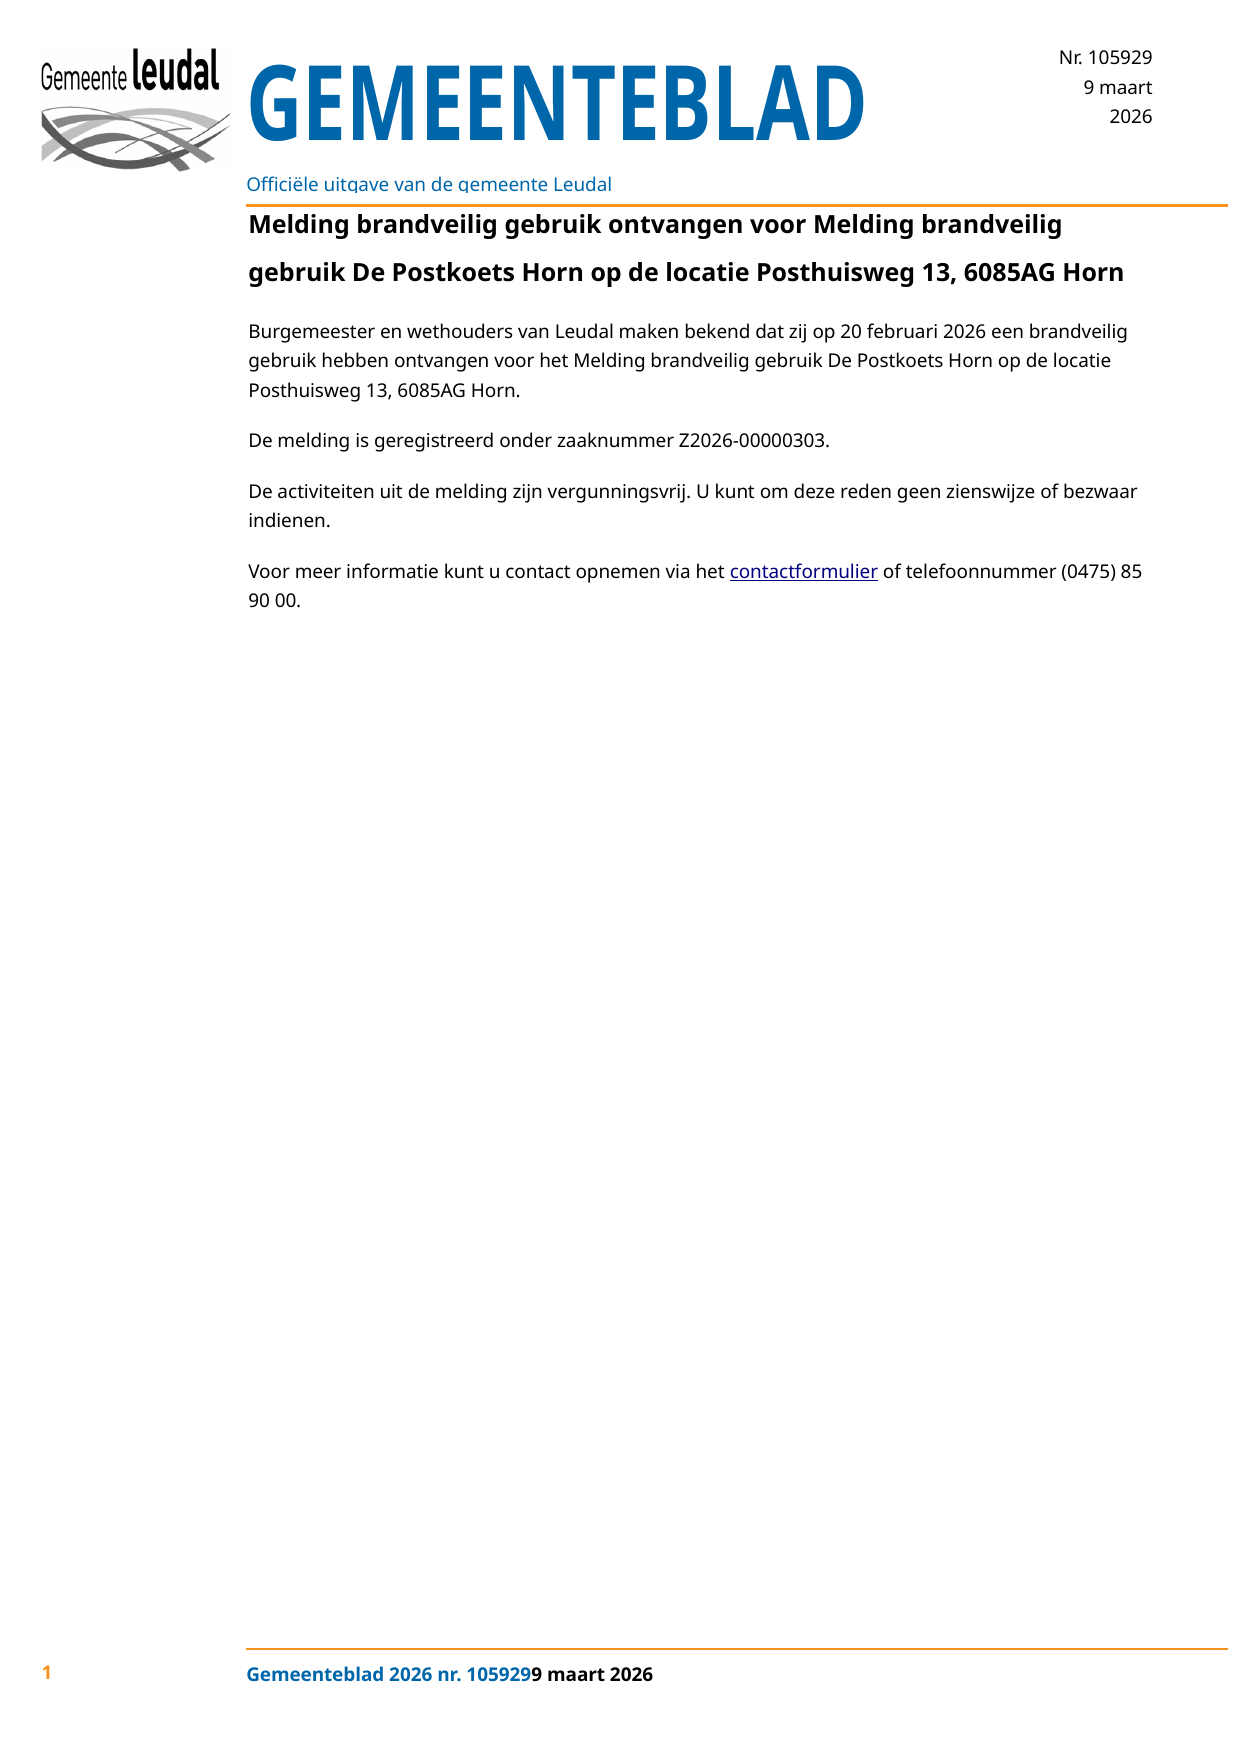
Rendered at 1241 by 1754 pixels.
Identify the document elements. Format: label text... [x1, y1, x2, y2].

text Burgemeester en wethouders van Leudal maken bekend dat zij op 20 februari 2026 een brandveilig gebruik hebben ontvangen voor het Melding brandveilig gebruik De Postkoets Horn op de locatie Posthuisweg 13, 6085AG Horn. [248, 318, 1152, 403]
text Voor meer informatie kunt u contact opnemen via het contactformulier of telefoonnummer (0475) 85 90 00. [248, 558, 1152, 613]
picture [41, 47, 231, 172]
text De activiteiten uit de melding zijn vergunningsvrij. U kunt om deze reden geen zienswijze of bezwaar indienen. [248, 478, 1152, 533]
text Melding brandveilig gebruik ontvangen voor Melding brandveilig gebruik De Postkoets Horn op de locatie Posthuisweg 13, 6085AG Horn [248, 207, 1152, 288]
text De melding is geregistreerd onder zaaknummer Z2026-00000303. [248, 427, 1152, 453]
